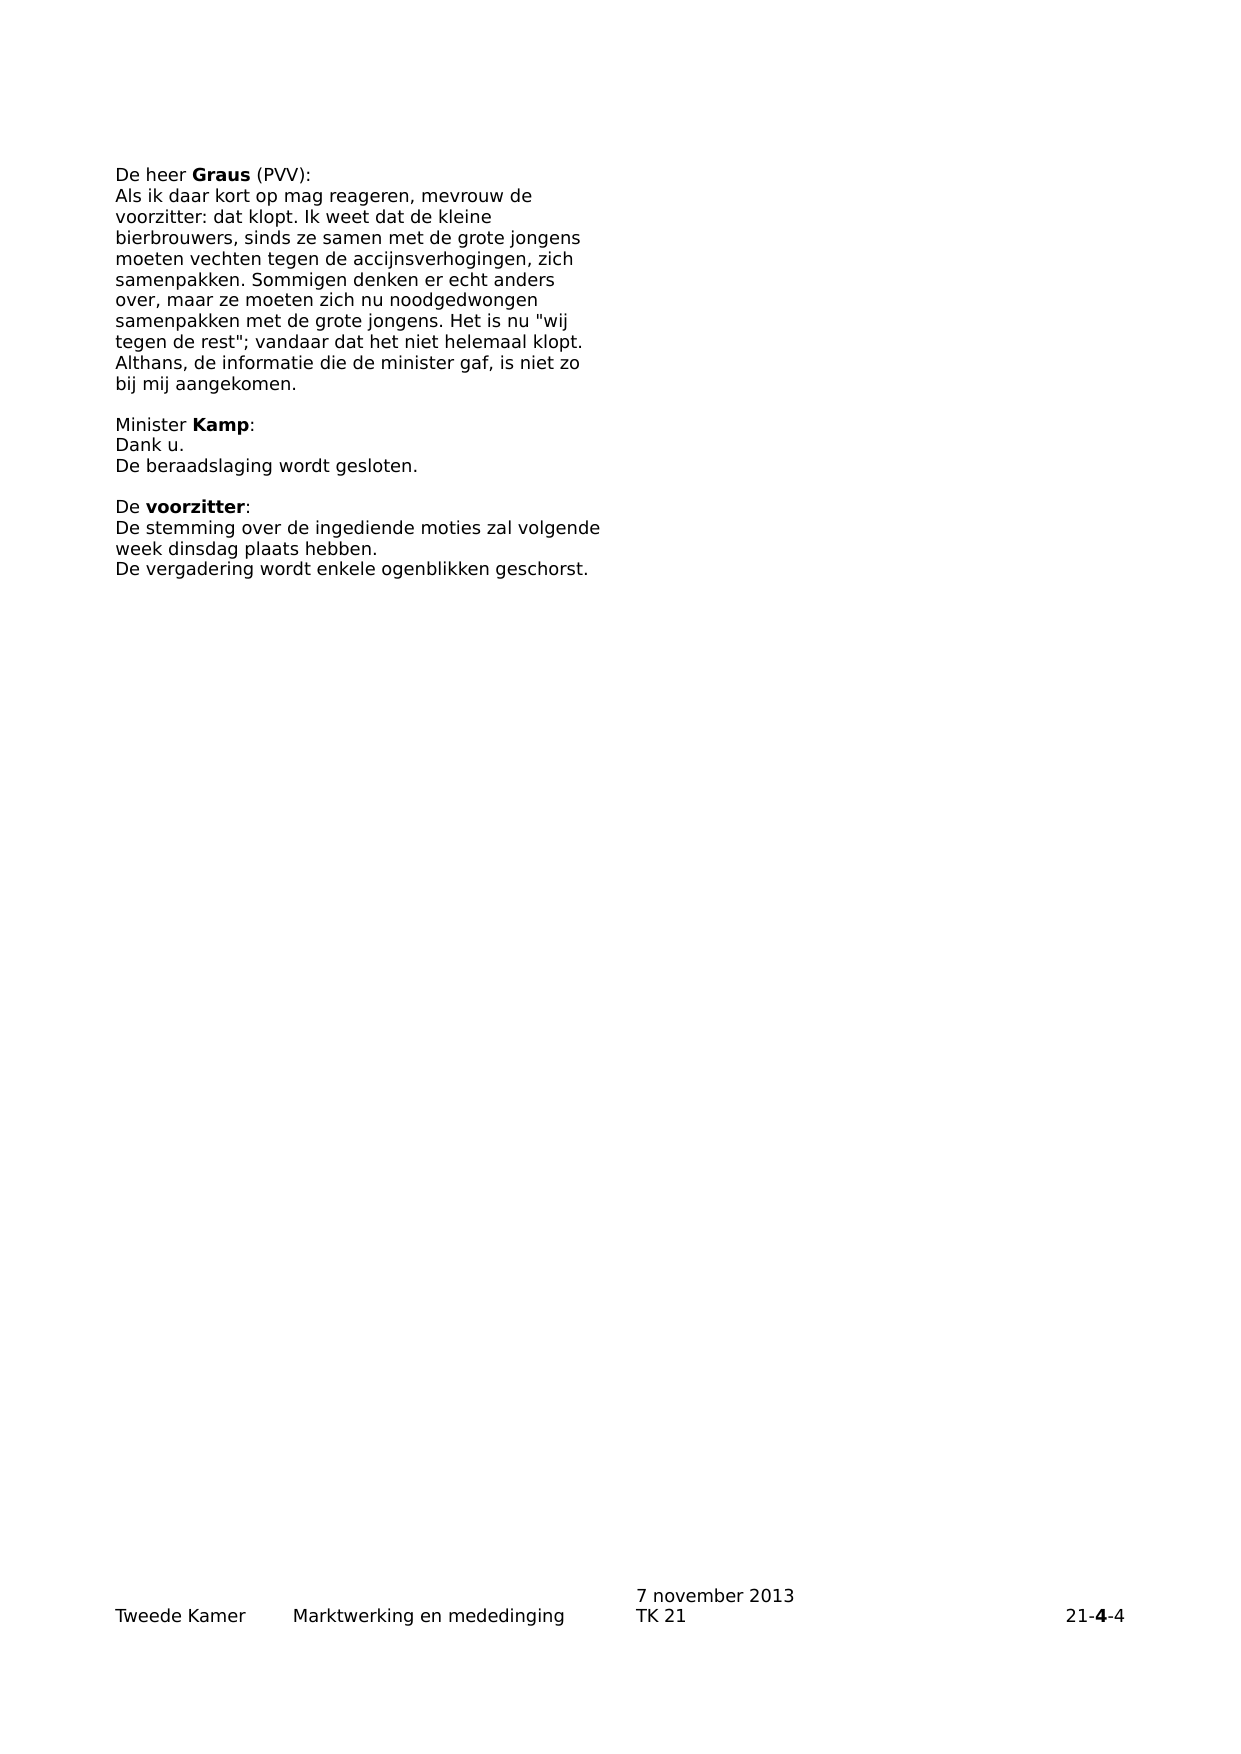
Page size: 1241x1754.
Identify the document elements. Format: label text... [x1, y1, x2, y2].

text Dank u. [115, 435, 605, 456]
text De vergadering wordt enkele ogenblikken geschorst. [115, 559, 605, 580]
text Als ik daar kort op mag reageren, mevrouw de voorzitter: dat klopt. Ik weet dat de kleine bierbrouwers, sinds ze samen met de grote jongens moeten vechten tegen de accijnsverhogingen, zich samenpakken. Sommigen denken er echt anders over, maar ze moeten zich nu noodgedwongen samenpakken met de grote jongens. Het is nu "wij tegen de rest"; vandaar dat het niet helemaal klopt. Althans, de informatie die de minister gaf, is niet zo bij mij aangekomen. [115, 186, 605, 394]
text De voorzitter: [115, 497, 605, 517]
text De beraadslaging wordt gesloten. [115, 456, 605, 477]
text Minister Kamp: [115, 414, 605, 435]
text De heer Graus (PVV): [115, 165, 605, 186]
text De stemming over de ingediende moties zal volgende week dinsdag plaats hebben. [115, 517, 605, 559]
